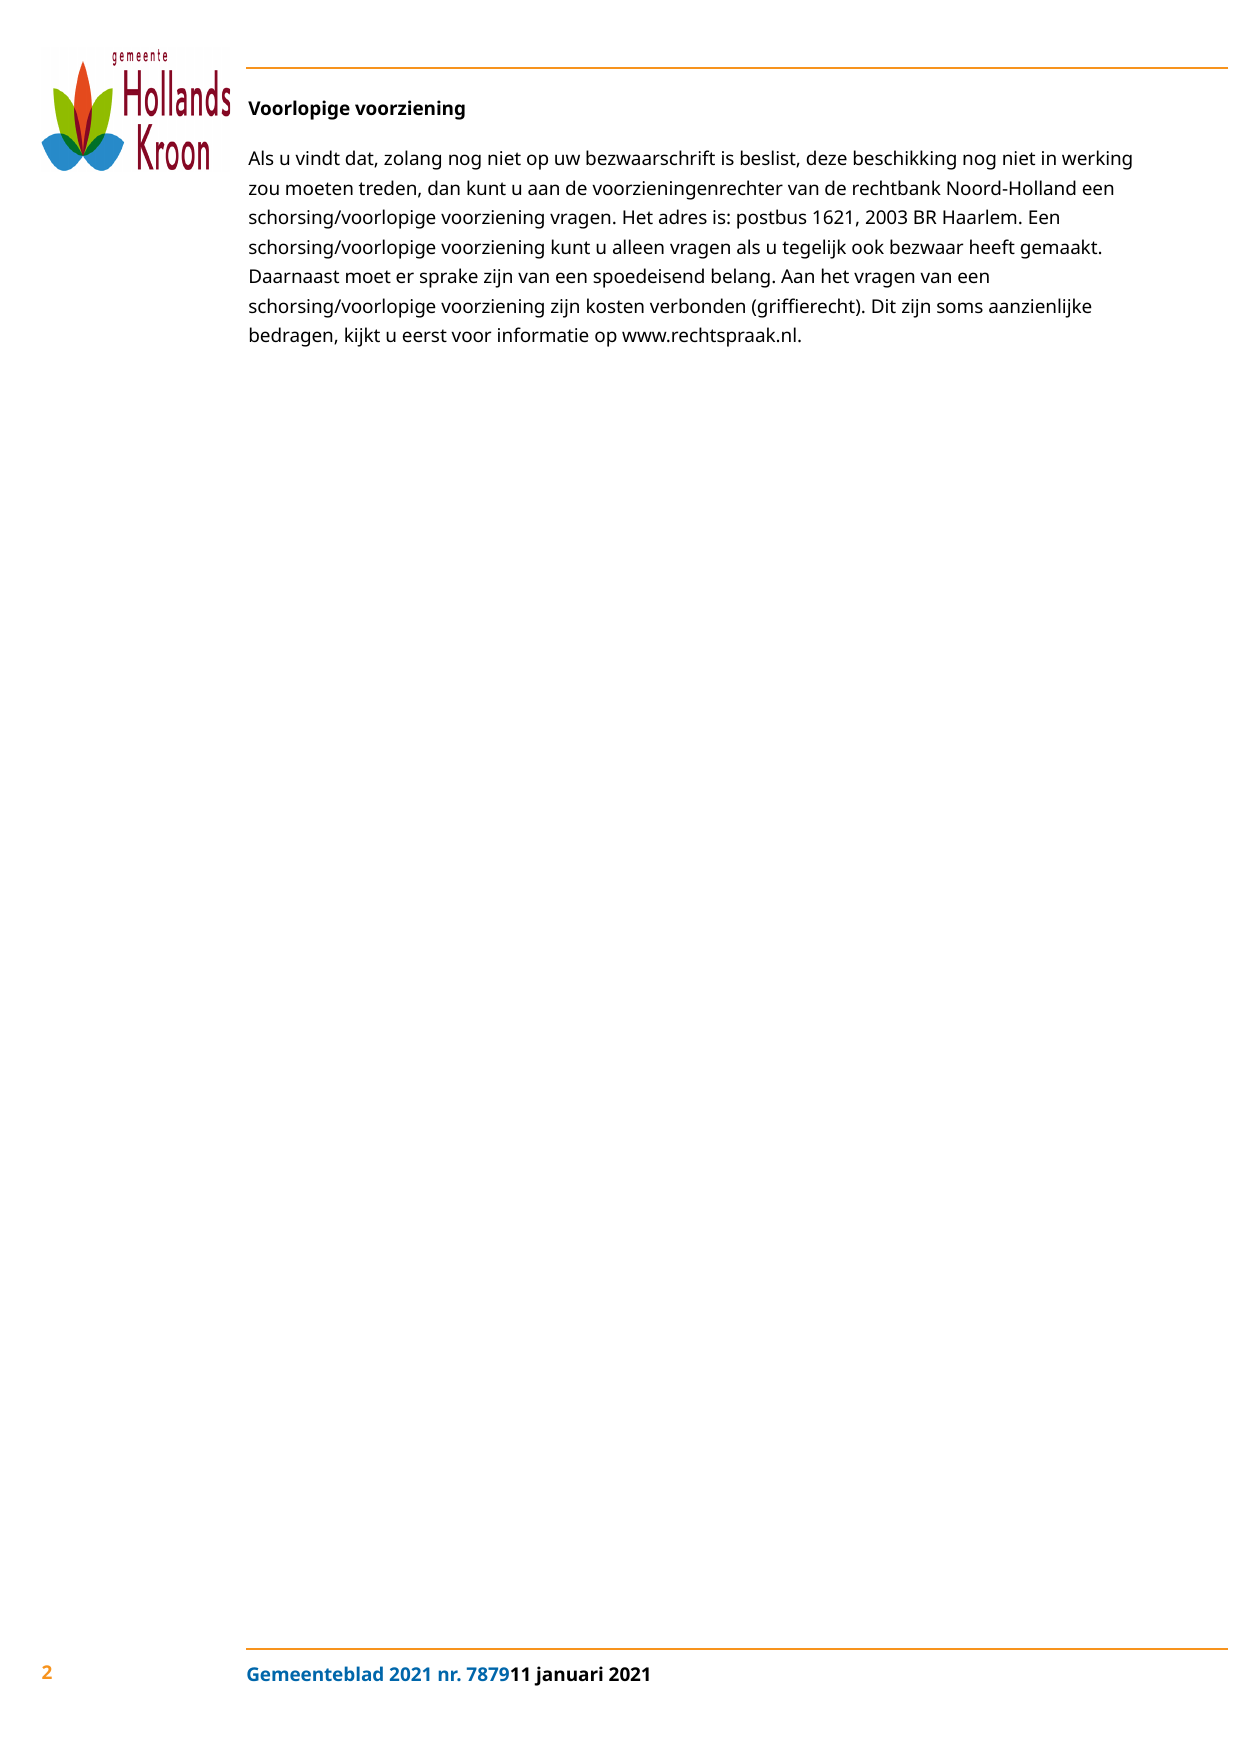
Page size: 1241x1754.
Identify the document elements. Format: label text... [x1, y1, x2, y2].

picture [41, 47, 231, 172]
text Voorlopige voorziening [248, 95, 1152, 121]
text Als u vindt dat, zolang nog niet op uw bezwaarschrift is beslist, deze beschikking nog niet in werking zou moeten treden, dan kunt u aan de voorzieningenrechter van de rechtbank Noord-Holland een schorsing/voorlopige voorziening vragen. Het adres is: postbus 1621, 2003 BR Haarlem. Een schorsing/voorlopige voorziening kunt u alleen vragen als u tegelijk ook bezwaar heeft gemaakt. Daarnaast moet er sprake zijn van een spoedeisend belang. Aan het vragen van een schorsing/voorlopige voorziening zijn kosten verbonden (griffierecht). Dit zijn soms aanzienlijke bedragen, kijkt u eerst voor informatie op www.rechtspraak.nl. [248, 145, 1152, 348]
